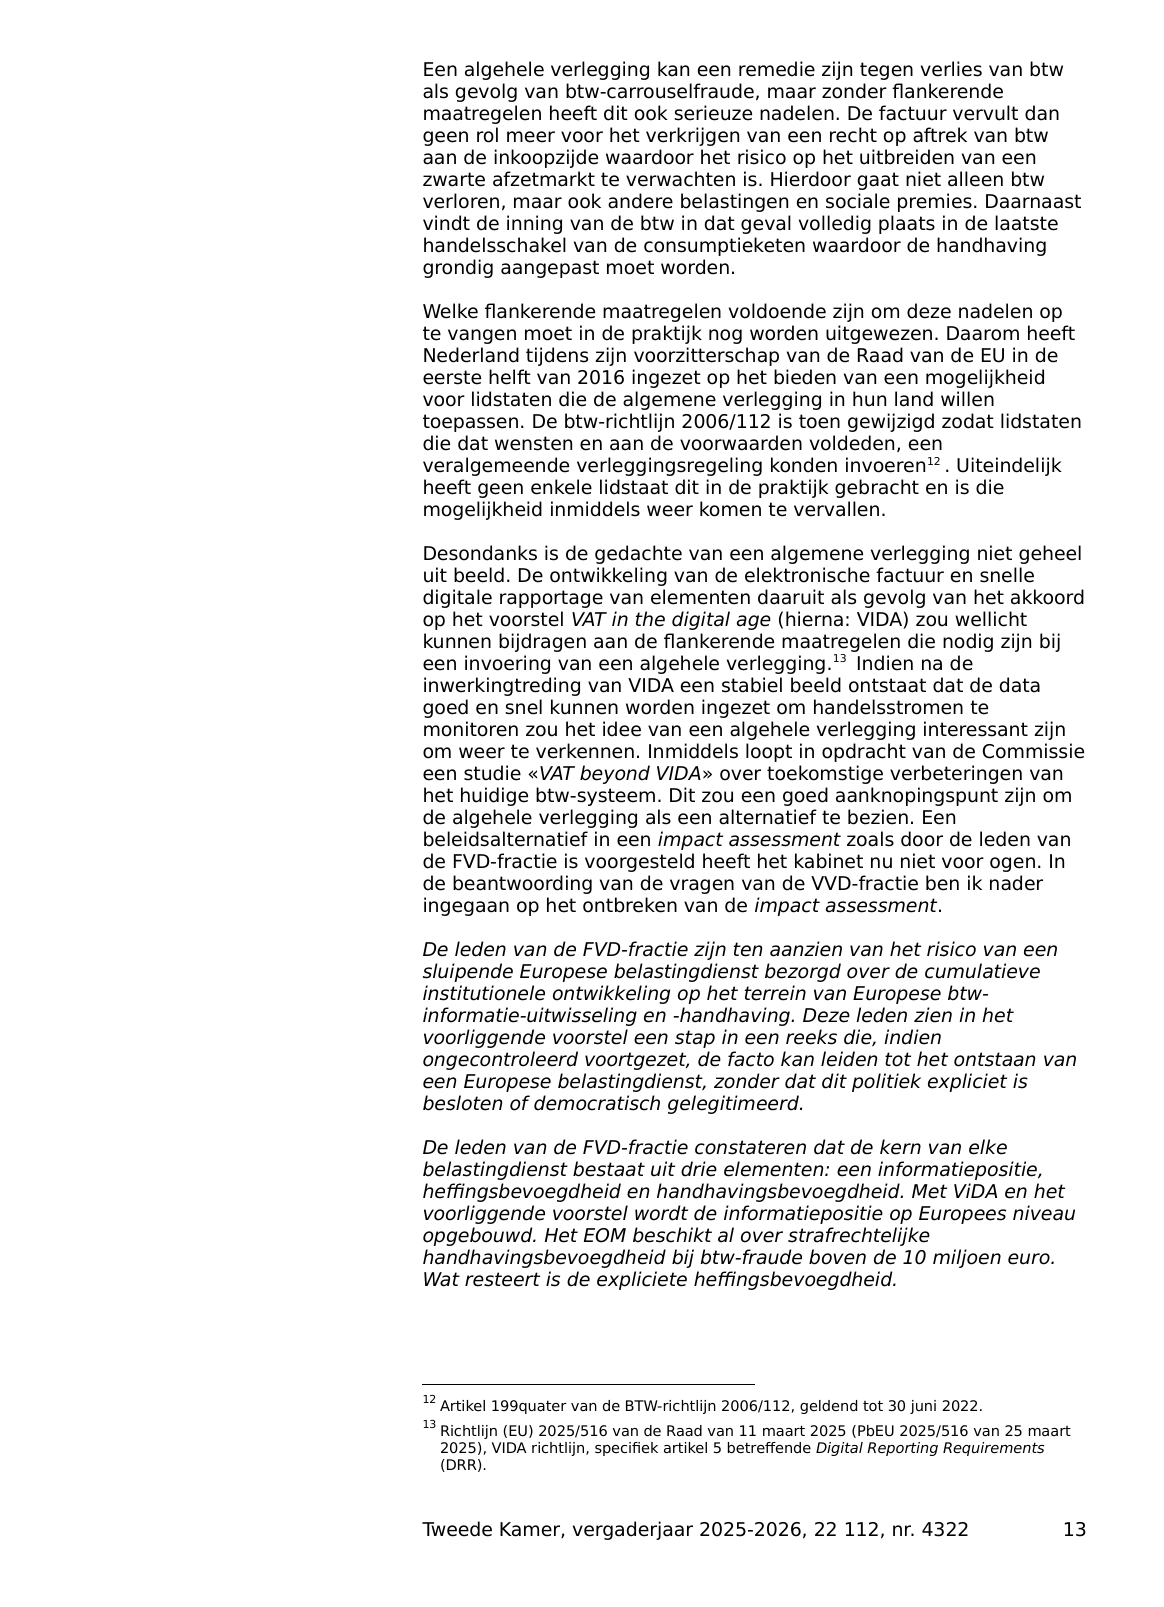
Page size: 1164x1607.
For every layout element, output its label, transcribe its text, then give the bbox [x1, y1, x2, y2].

text Desondanks is de gedachte van een algemene verlegging niet geheel uit beeld. De ontwikkeling van de elektronische factuur en snelle digitale rapportage van elementen daaruit als gevolg van het akkoord op het voorstel VAT in the digital age (hierna: VIDA) zou wellicht kunnen bijdragen aan de flankerende maatregelen die nodig zijn bij een invoering van een algehele verlegging. Indien na de inwerkingtreding van VIDA een stabiel beeld ontstaat dat de data goed en snel kunnen worden ingezet om handelsstromen te monitoren zou het idee van een algehele verlegging interessant zijn om weer te verkennen. Inmiddels loopt in opdracht van de Commissie een studie «VAT beyond VIDA» over toekomstige verbeteringen van het huidige btw-systeem. Dit zou een goed aanknopingspunt zijn om de algehele verlegging als een alternatief te bezien. Een beleidsalternatief in een impact assessment zoals door de leden van de FVD-fractie is voorgesteld heeft het kabinet nu niet voor ogen. In de beantwoording van de vragen van de VVD-fractie ben ik nader ingegaan op het ontbreken van de impact assessment. [422, 543, 1087, 917]
text Artikel 199quater van de BTW-richtlijn 2006/112, geldend tot 30 juni 2022. [422, 1393, 1087, 1416]
text De leden van de FVD-fractie zijn ten aanzien van het risico van een sluipende Europese belastingdienst bezorgd over de cumulatieve institutionele ontwikkeling op het terrein van Europese btw-informatie-uitwisseling en -handhaving. Deze leden zien in het voorliggende voorstel een stap in een reeks die, indien ongecontroleerd voortgezet, de facto kan leiden tot het ontstaan van een Europese belastingdienst, zonder dat dit politiek expliciet is besloten of democratisch gelegitimeerd. [422, 939, 1087, 1115]
text Welke flankerende maatregelen voldoende zijn om deze nadelen op te vangen moet in de praktijk nog worden uitgewezen. Daarom heeft Nederland tijdens zijn voorzitterschap van de Raad van de EU in de eerste helft van 2016 ingezet op het bieden van een mogelijkheid voor lidstaten die de algemene verlegging in hun land willen toepassen. De btw-richtlijn 2006/112 is toen gewijzigd zodat lidstaten die dat wensten en aan de voorwaarden voldeden, een veralgemeende verleggingsregeling konden invoeren. Uiteindelijk heeft geen enkele lidstaat dit in de praktijk gebracht en is die mogelijkheid inmiddels weer komen te vervallen. [422, 301, 1087, 521]
text De leden van de FVD-fractie constateren dat de kern van elke belastingdienst bestaat uit drie elementen: een informatiepositie, heffingsbevoegdheid en handhavingsbevoegdheid. Met ViDA en het voorliggende voorstel wordt de informatiepositie op Europees niveau opgebouwd. Het EOM beschikt al over strafrechtelijke handhavingsbevoegdheid bij btw-fraude boven de 10 miljoen euro. Wat resteert is de expliciete heffingsbevoegdheid. [422, 1137, 1087, 1291]
text Een algehele verlegging kan een remedie zijn tegen verlies van btw als gevolg van btw-carrouselfraude, maar zonder flankerende maatregelen heeft dit ook serieuze nadelen. De factuur vervult dan geen rol meer voor het verkrijgen van een recht op aftrek van btw aan de inkoopzijde waardoor het risico op het uitbreiden van een zwarte afzetmarkt te verwachten is. Hierdoor gaat niet alleen btw verloren, maar ook andere belastingen en sociale premies. Daarnaast vindt de inning van de btw in dat geval volledig plaats in de laatste handelsschakel van de consumptieketen waardoor de handhaving grondig aangepast moet worden. [422, 59, 1087, 279]
text Richtlijn (EU) 2025/516 van de Raad van 11 maart 2025 (PbEU 2025/516 van 25 maart 2025), VIDA richtlijn, specifiek artikel 5 betreffende Digital Reporting Requirements (DRR). [422, 1418, 1087, 1474]
